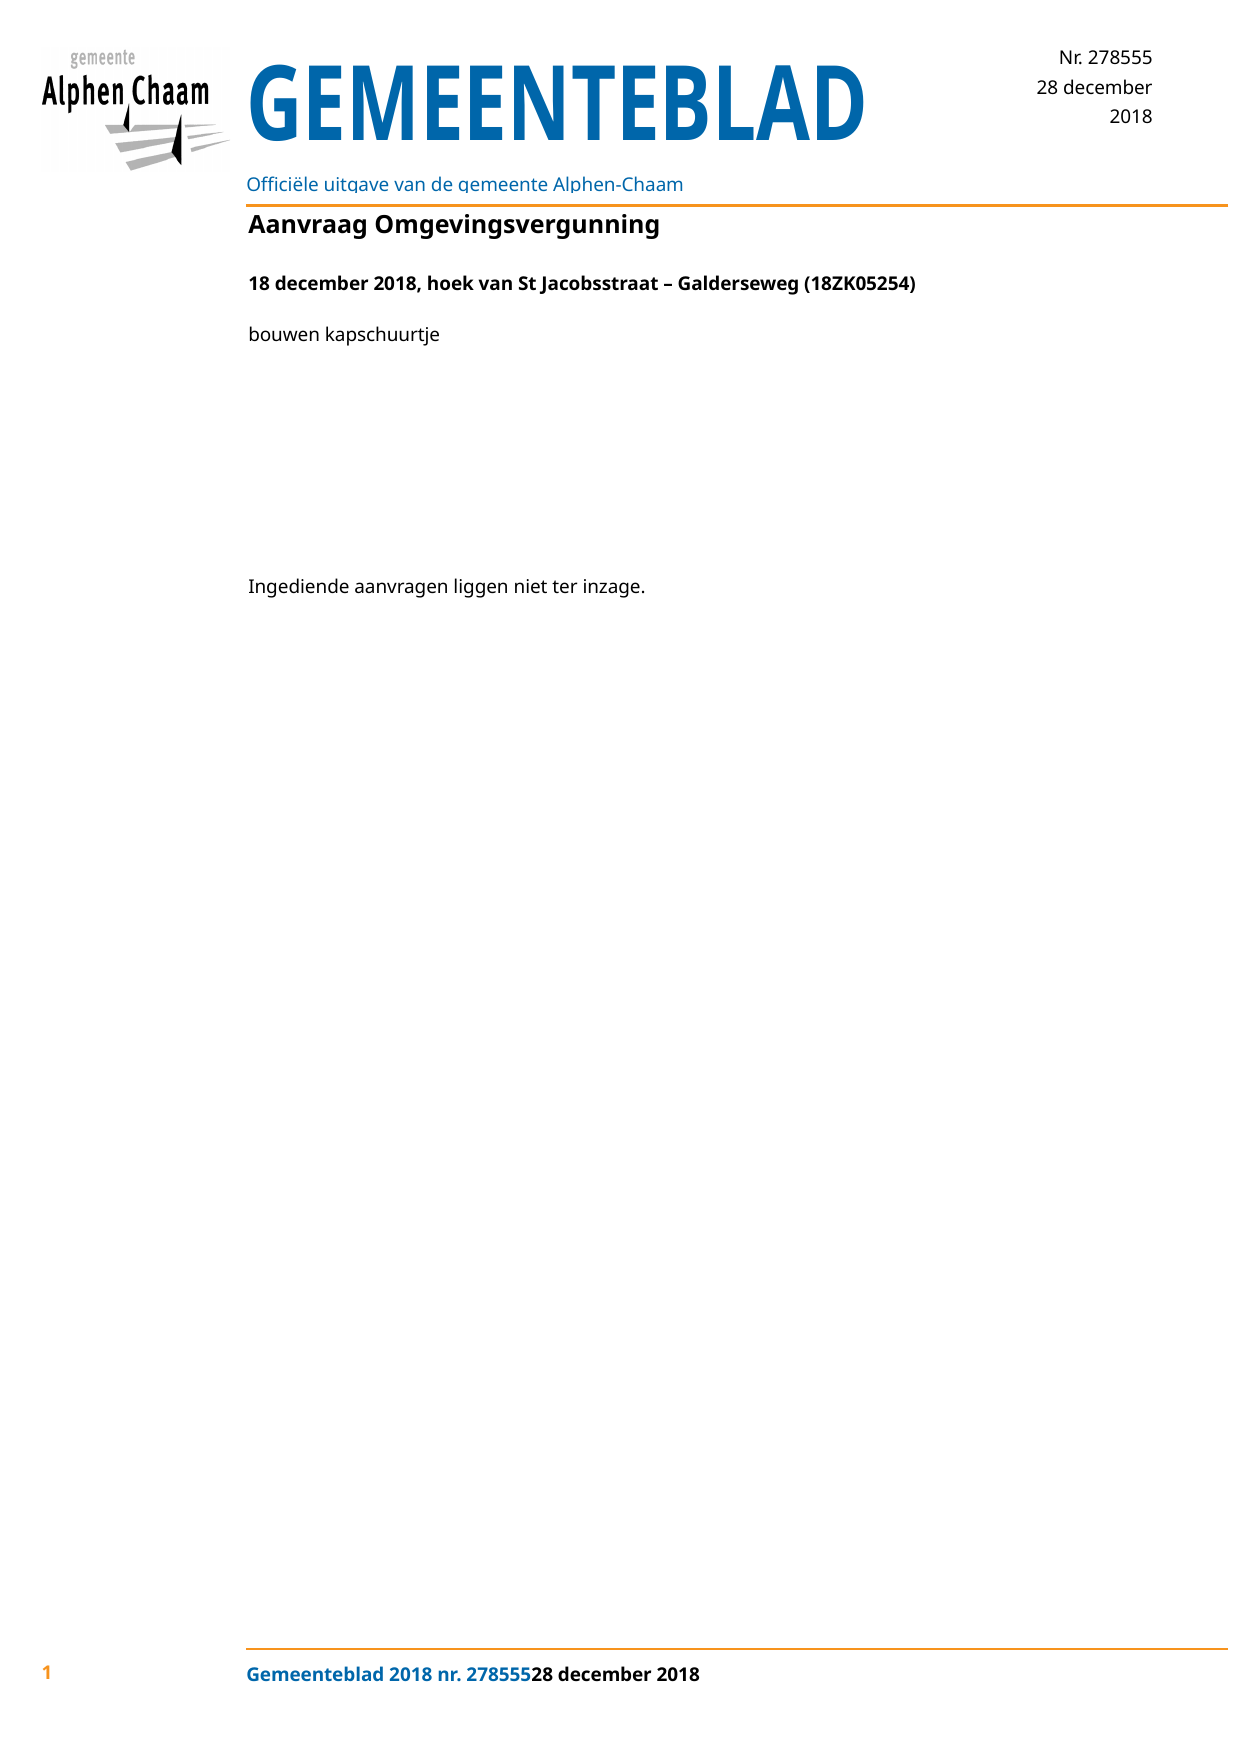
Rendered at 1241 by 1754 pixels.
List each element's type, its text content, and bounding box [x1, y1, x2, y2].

picture [41, 47, 231, 172]
text bouwen kapschuurtje [248, 321, 1152, 346]
text Ingediende aanvragen liggen niet ter inzage. [248, 573, 1152, 598]
text Aanvraag Omgevingsvergunning [248, 207, 1152, 241]
text 18 december 2018, hoek van St Jacobsstraat – Galderseweg (18ZK05254) [248, 270, 1152, 296]
